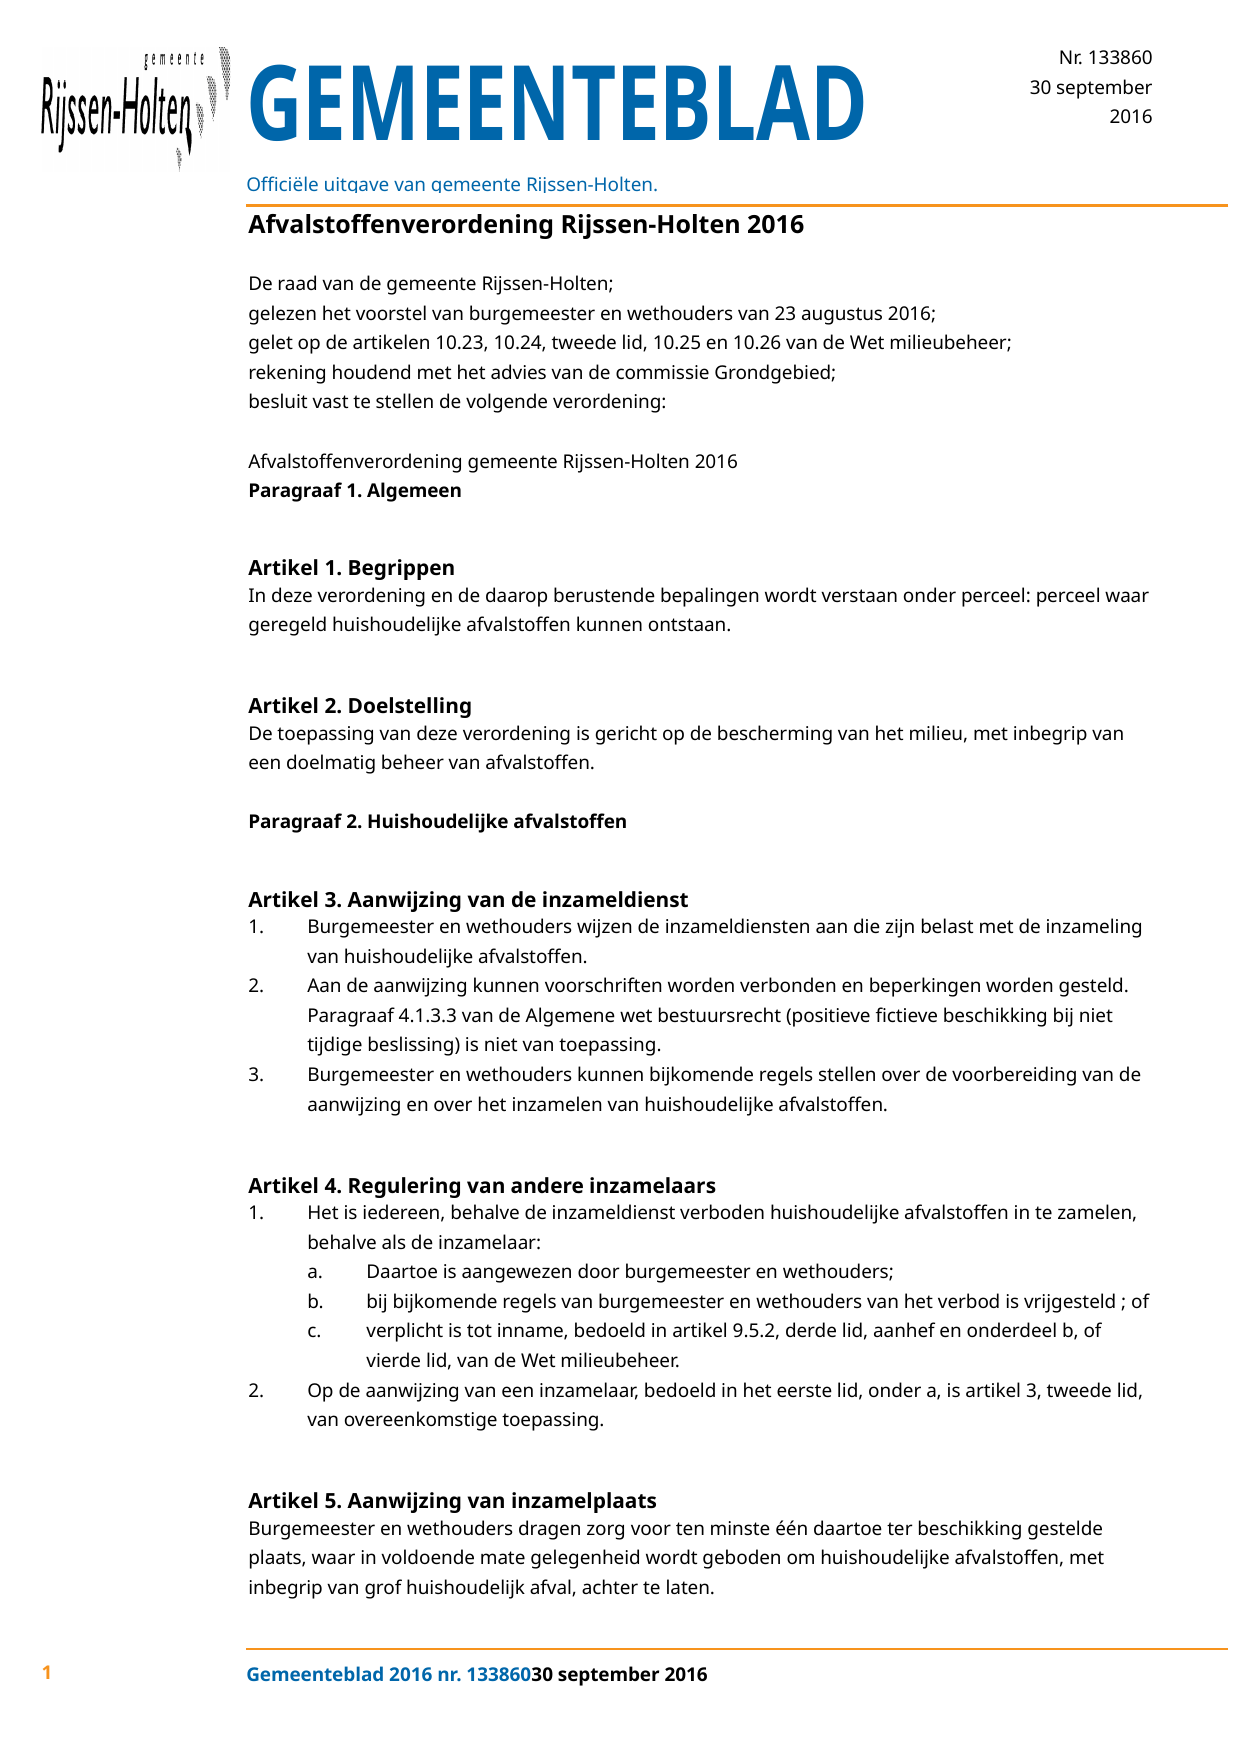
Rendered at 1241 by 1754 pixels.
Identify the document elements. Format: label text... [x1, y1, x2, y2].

text gelezen het voorstel van burgemeester en wethouders van 23 augustus 2016; [248, 300, 1152, 326]
text Burgemeester en wethouders dragen zorg voor ten minste één daartoe ter beschikking gestelde plaats, waar in voldoende mate gelegenheid wordt geboden om huishoudelijke afvalstoffen, met inbegrip van grof huishoudelijk afval, achter te laten. [248, 1515, 1152, 1600]
list Burgemeester en wethouders wijzen de inzameldiensten aan die zijn belast met de inzameling van huishoudelijke afvalstoffen. [248, 913, 1152, 969]
text In deze verordening en de daarop berustende bepalingen wordt verstaan onder perceel: perceel waar geregeld huishoudelijke afvalstoffen kunnen ontstaan. [248, 582, 1152, 637]
list bij bijkomende regels van burgemeester en wethouders van het verbod is vrijgesteld ; of [307, 1288, 1152, 1314]
text Afvalstoffenverordening Rijssen-Holten 2016 [248, 207, 1152, 241]
text Artikel 2. Doelstelling [248, 692, 1152, 720]
text rekening houdend met het advies van de commissie Grondgebied; [248, 359, 1152, 385]
list Daartoe is aangewezen door burgemeester en wethouders; [307, 1258, 1152, 1284]
text gelet op de artikelen 10.23, 10.24, tweede lid, 10.25 en 10.26 van de Wet milieubeheer; [248, 329, 1152, 355]
text Afvalstoffenverordening gemeente Rijssen-Holten 2016 [248, 448, 1152, 473]
text Artikel 1. Begrippen [248, 553, 1152, 582]
text Paragraaf 2. Huishoudelijke afvalstoffen [248, 809, 1152, 834]
text Artikel 3. Aanwijzing van de inzameldienst [248, 885, 1152, 913]
text Artikel 5. Aanwijzing van inzamelplaats [248, 1486, 1152, 1515]
text Artikel 4. Regulering van andere inzamelaars [248, 1171, 1152, 1199]
text De raad van de gemeente Rijssen-Holten; [248, 270, 1152, 296]
list Het is iedereen, behalve de inzameldienst verboden huishoudelijke afvalstoffen in te zamelen, behalve als de inzamelaar: [248, 1199, 1152, 1254]
list verplicht is tot inname, bedoeld in artikel 9.5.2, derde lid, aanhef en onderdeel b, of vierde lid, van de Wet milieubeheer. [307, 1318, 1152, 1373]
list Aan de aanwijzing kunnen voorschriften worden verbonden en beperkingen worden gesteld. Paragraaf 4.1.3.3 van de Algemene wet bestuursrecht (positieve fictieve beschikking bij niet tijdige beslissing) is niet van toepassing. [248, 972, 1152, 1057]
picture [41, 47, 231, 172]
text Paragraaf 1. Algemeen [248, 477, 1152, 503]
list Op de aanwijzing van een inzamelaar, bedoeld in het eerste lid, onder a, is artikel 3, tweede lid, van overeenkomstige toepassing. [248, 1377, 1152, 1432]
list Burgemeester en wethouders kunnen bijkomende regels stellen over de voorbereiding van de aanwijzing en over het inzamelen van huishoudelijke afvalstoffen. [248, 1061, 1152, 1117]
text De toepassing van deze verordening is gericht op de bescherming van het milieu, met inbegrip van een doelmatig beheer van afvalstoffen. [248, 720, 1152, 775]
text besluit vast te stellen de volgende verordening: [248, 389, 1152, 414]
